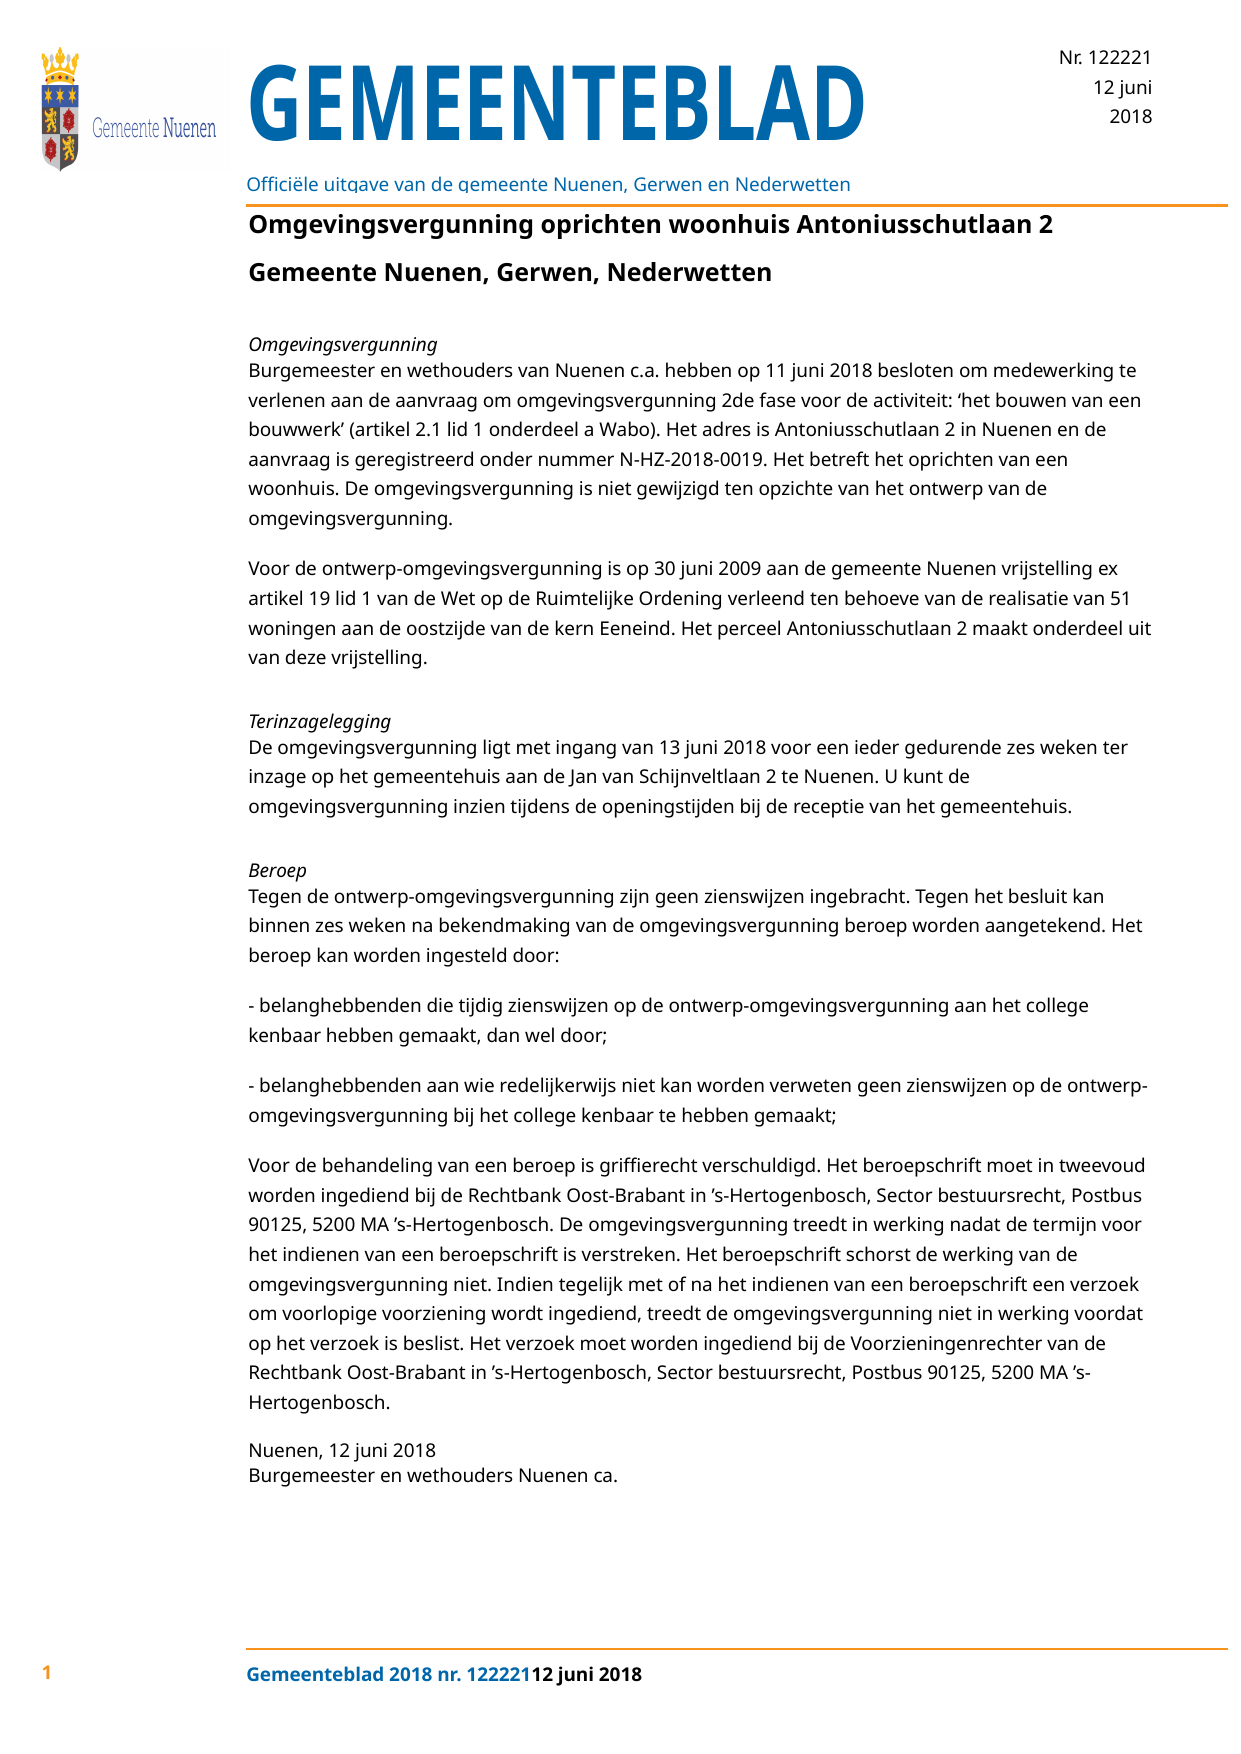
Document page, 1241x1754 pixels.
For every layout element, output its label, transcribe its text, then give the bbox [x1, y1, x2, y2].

text Voor de ontwerp-omgevingsvergunning is op 30 juni 2009 aan de gemeente Nuenen vrijstelling ex artikel 19 lid 1 van de Wet op de Ruimtelijke Ordening verleend ten behoeve van de realisatie van 51 woningen aan de oostzijde van de kern Eeneind. Het perceel Antoniusschutlaan 2 maakt onderdeel uit van deze vrijstelling. [248, 556, 1152, 670]
text Nuenen, 12 juni 2018 [248, 1437, 1152, 1463]
picture [41, 47, 231, 172]
text Terinzagelegging [248, 708, 1152, 734]
text Beroep [248, 857, 1152, 883]
text Omgevingsvergunning [248, 331, 1152, 357]
text Burgemeester en wethouders van Nuenen c.a. hebben op 11 juni 2018 besloten om medewerking te verlenen aan de aanvraag om omgevingsvergunning 2de fase voor de activiteit: ‘het bouwen van een bouwwerk’ (artikel 2.1 lid 1 onderdeel a Wabo). Het adres is Antoniusschutlaan 2 in Nuenen en de aanvraag is geregistreerd onder nummer N-HZ-2018-0019. Het betreft het oprichten van een woonhuis. De omgevingsvergunning is niet gewijzigd ten opzichte van het ontwerp van de omgevingsvergunning. [248, 357, 1152, 531]
text Tegen de ontwerp-omgevingsvergunning zijn geen zienswijzen ingebracht. Tegen het besluit kan binnen zes weken na bekendmaking van de omgevingsvergunning beroep worden aangetekend. Het beroep kan worden ingesteld door: [248, 883, 1152, 968]
text Burgemeester en wethouders Nuenen ca. [248, 1463, 1152, 1488]
text De omgevingsvergunning ligt met ingang van 13 juni 2018 voor een ieder gedurende zes weken ter inzage op het gemeentehuis aan de Jan van Schijnveltlaan 2 te Nuenen. U kunt de omgevingsvergunning inzien tijdens de openingstijden bij de receptie van het gemeentehuis. [248, 734, 1152, 819]
text Voor de behandeling van een beroep is griffierecht verschuldigd. Het beroepschrift moet in tweevoud worden ingediend bij de Rechtbank Oost-Brabant in ’s-Hertogenbosch, Sector bestuursrecht, Postbus 90125, 5200 MA ’s-Hertogenbosch. De omgevingsvergunning treedt in werking nadat de termijn voor het indienen van een beroepschrift is verstreken. Het beroepschrift schorst de werking van de omgevingsvergunning niet. Indien tegelijk met of na het indienen van een beroepschrift een verzoek om voorlopige voorziening wordt ingediend, treedt de omgevingsvergunning niet in werking voordat op het verzoek is beslist. Het verzoek moet worden ingediend bij de Voorzieningenrechter van de Rechtbank Oost-Brabant in ’s-Hertogenbosch, Sector bestuursrecht, Postbus 90125, 5200 MA ’s-Hertogenbosch. [248, 1152, 1152, 1415]
text Omgevingsvergunning oprichten woonhuis Antoniusschutlaan 2 Gemeente Nuenen, Gerwen, Nederwetten [248, 207, 1152, 288]
text - belanghebbenden die tijdig zienswijzen op de ontwerp-omgevingsvergunning aan het college kenbaar hebben gemaakt, dan wel door; [248, 992, 1152, 1048]
text - belanghebbenden aan wie redelijkerwijs niet kan worden verweten geen zienswijzen op de ontwerp-omgevingsvergunning bij het college kenbaar te hebben gemaakt; [248, 1072, 1152, 1128]
